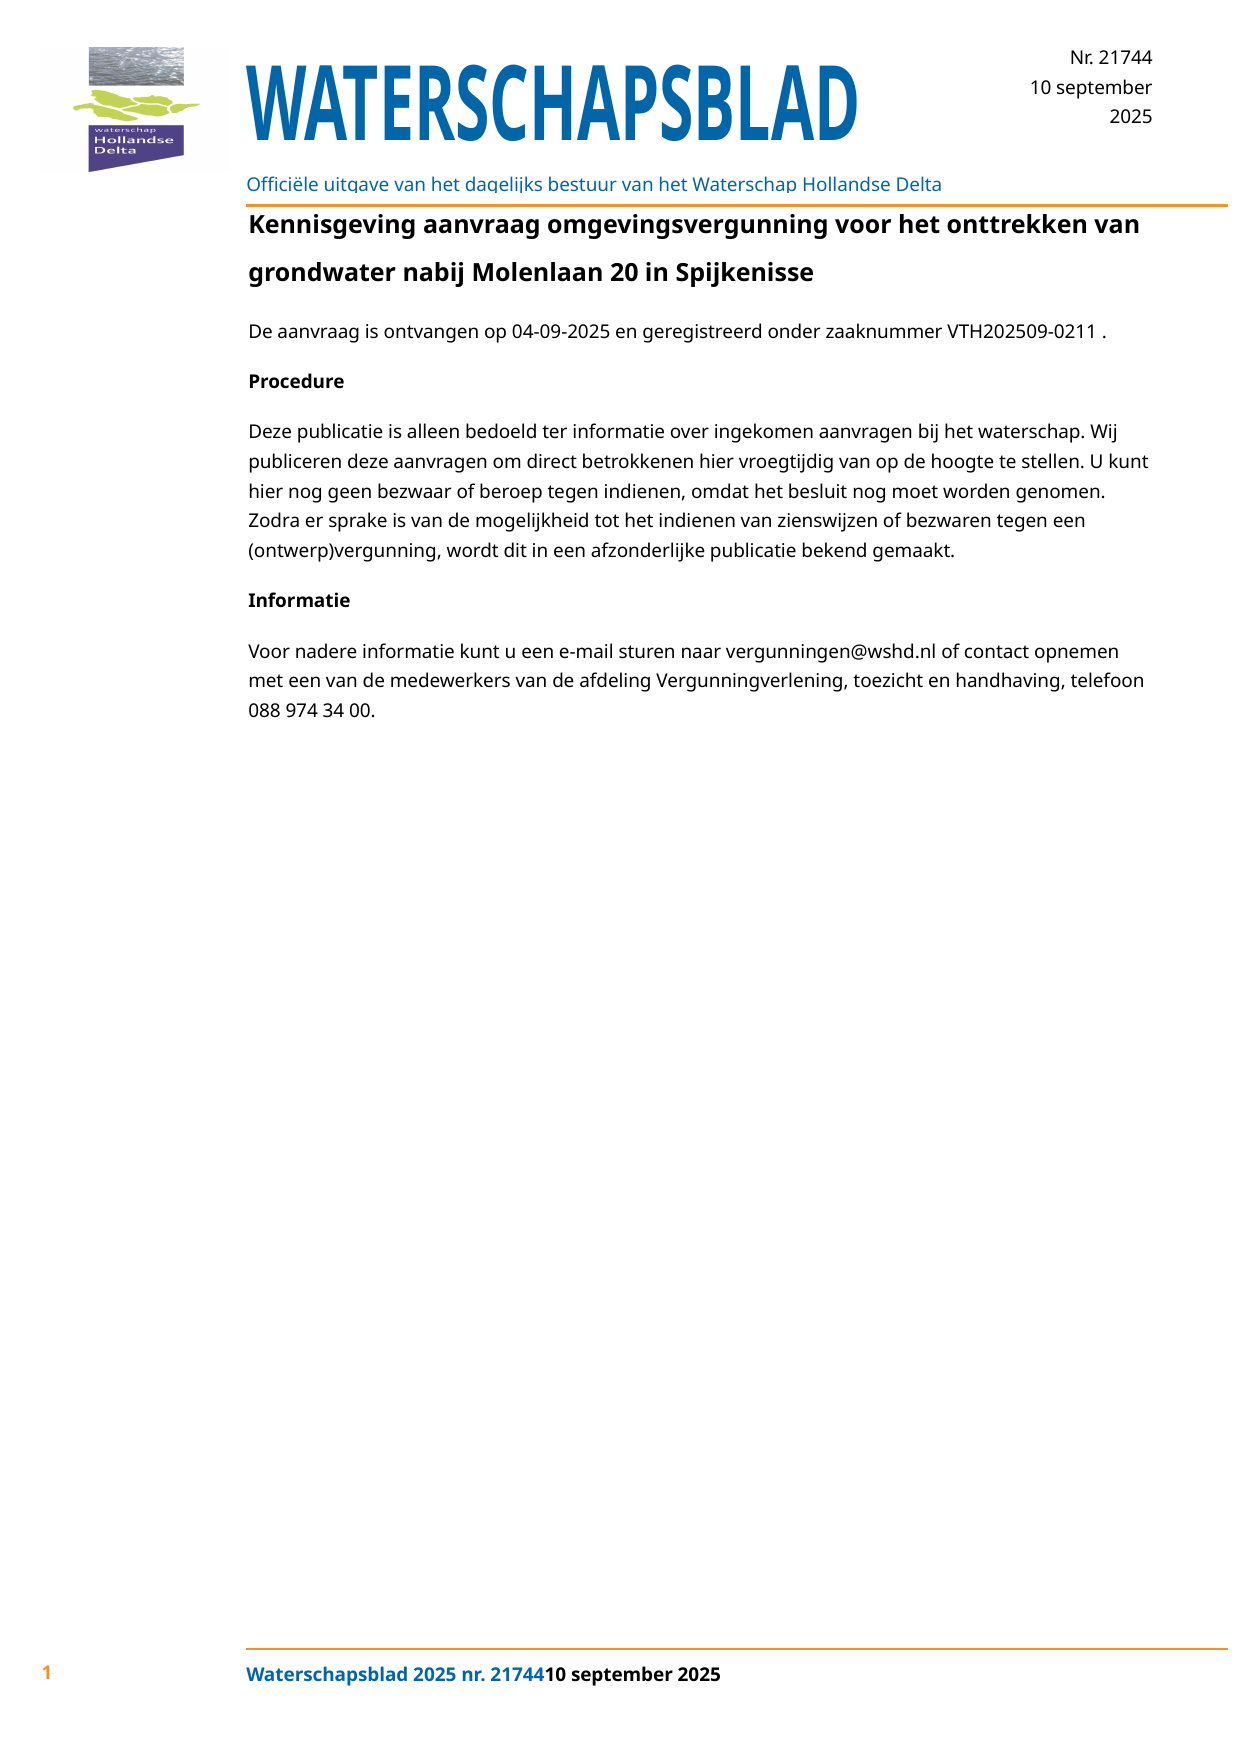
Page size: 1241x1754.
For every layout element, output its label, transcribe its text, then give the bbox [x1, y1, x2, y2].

text Deze publicatie is alleen bedoeld ter informatie over ingekomen aanvragen bij het waterschap. Wij publiceren deze aanvragen om direct betrokkenen hier vroegtijdig van op de hoogte te stellen. U kunt hier nog geen bezwaar of beroep tegen indienen, omdat het besluit nog moet worden genomen. Zodra er sprake is van de mogelijkheid tot het indienen van zienswijzen of bezwaren tegen een (ontwerp)vergunning, wordt dit in een afzonderlijke publicatie bekend gemaakt. [248, 419, 1152, 563]
text Kennisgeving aanvraag omgevingsvergunning voor het onttrekken van grondwater nabij Molenlaan 20 in Spijkenisse [248, 207, 1152, 288]
text De aanvraag is ontvangen op 04-09-2025 en geregistreerd onder zaaknummer VTH202509-0211 . [248, 318, 1152, 344]
text Procedure [248, 368, 1152, 394]
text Voor nadere informatie kunt u een e-mail sturen naar vergunningen@wshd.nl of contact opnemen met een van de medewerkers van de afdeling Vergunningverlening, toezicht en handhaving, telefoon 088 974 34 00. [248, 638, 1152, 723]
picture [41, 47, 231, 172]
text Informatie [248, 587, 1152, 613]
